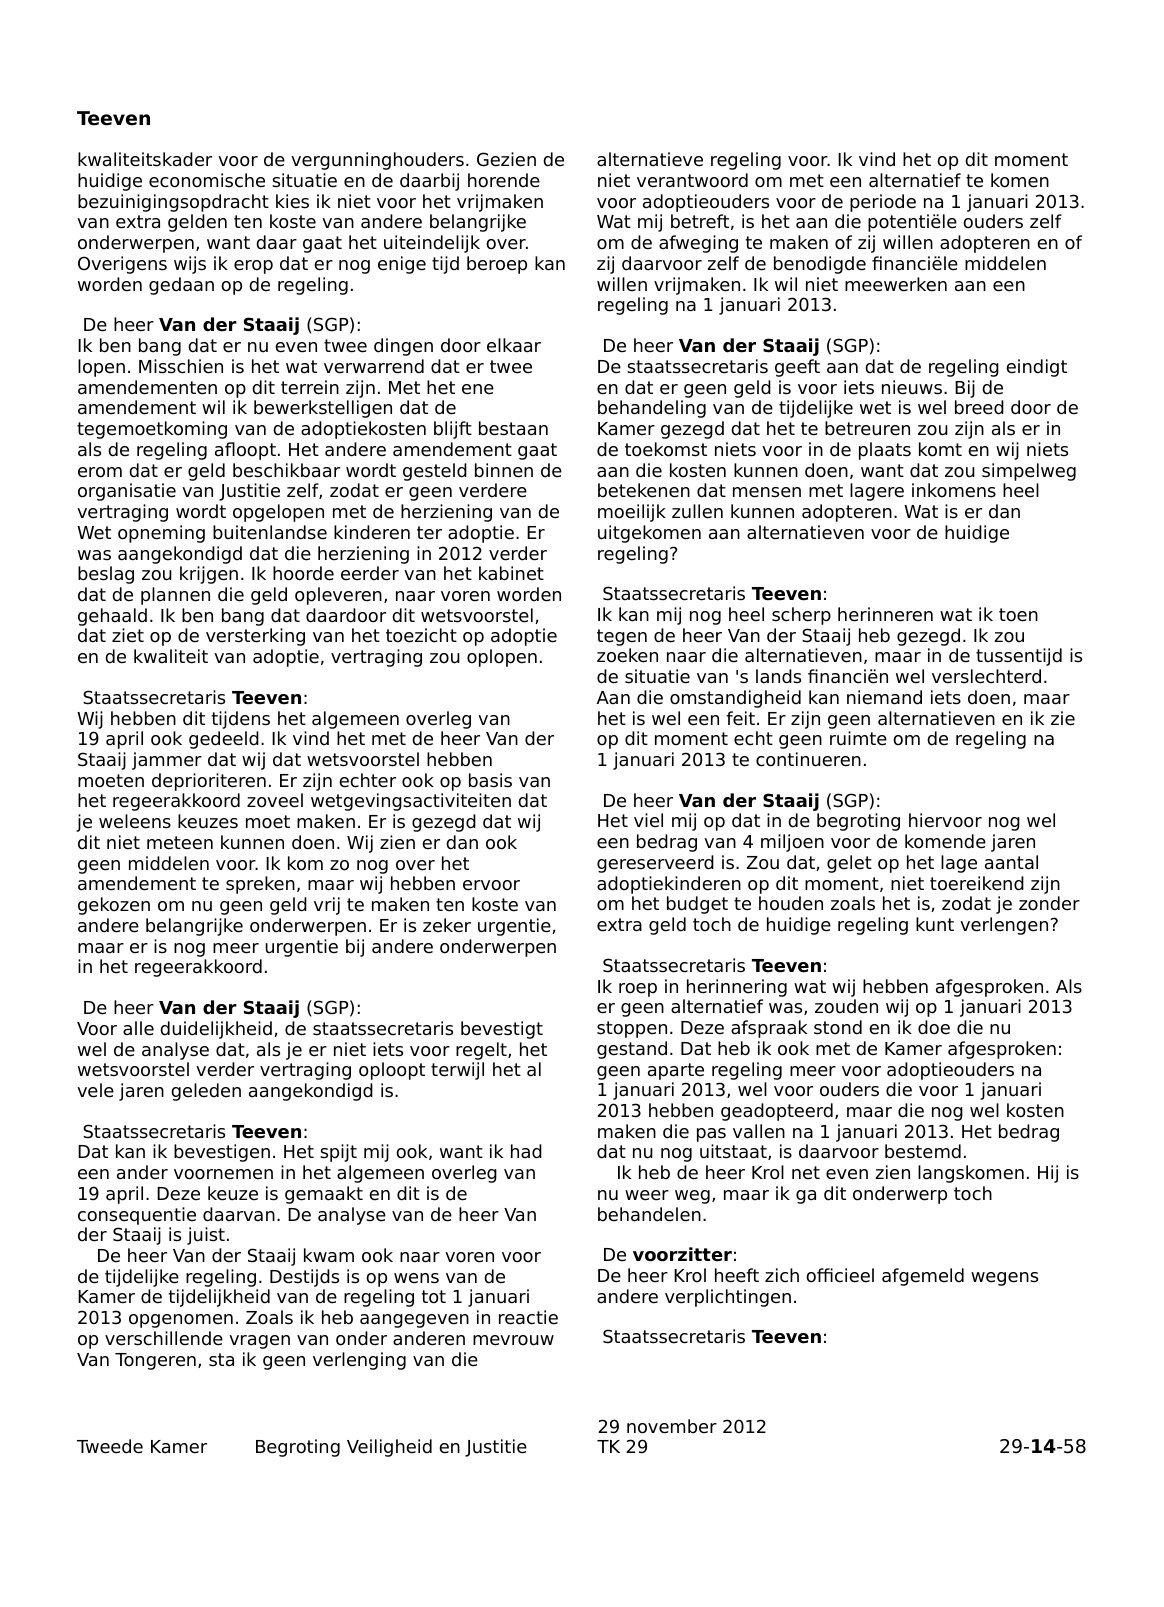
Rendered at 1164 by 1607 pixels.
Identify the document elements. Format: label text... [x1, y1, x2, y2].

text Het viel mij op dat in de begroting hiervoor nog wel een bedrag van 4 miljoen voor de komende jaren gereserveerd is. Zou dat, gelet op het lage aantal adoptiekinderen op dit moment, niet toereikend zijn om het budget te houden zoals het is, zodat je zonder extra geld toch de huidige regeling kunt verlengen? [596, 811, 1087, 936]
text De heer Van der Staaij (SGP): [77, 998, 567, 1019]
text De heer Van der Staaij (SGP): [77, 315, 567, 336]
text De heer Van der Staaij kwam ook naar voren voor de tijdelijke regeling. Destijds is op wens van de Kamer de tijdelijkheid van de regeling tot 1 januari 2013 opgenomen. Zoals ik heb aangegeven in reactie op verschillende vragen van onder anderen mevrouw Van Tongeren, sta ik geen verlenging van die [77, 1246, 567, 1370]
text De staatssecretaris geeft aan dat de regeling eindigt en dat er geen geld is voor iets nieuws. Bij de behandeling van de tijdelijke wet is wel breed door de Kamer gezegd dat het te betreuren zou zijn als er in de toekomst niets voor in de plaats komt en wij niets aan die kosten kunnen doen, want dat zou simpelweg betekenen dat mensen met lagere inkomens heel moeilijk zullen kunnen adopteren. Wat is er dan uitgekomen aan alternatieven voor de huidige regeling? [596, 357, 1087, 564]
text Wij hebben dit tijdens het algemeen overleg van 19 april ook gedeeld. Ik vind het met de heer Van der Staaij jammer dat wij dat wetsvoorstel hebben moeten deprioriteren. Er zijn echter ook op basis van het regeerakkoord zoveel wetgevingsactiviteiten dat je weleens keuzes moet maken. Er is gezegd dat wij dit niet meteen kunnen doen. Wij zien er dan ook geen middelen voor. Ik kom zo nog over het amendement te spreken, maar wij hebben ervoor gekozen om nu geen geld vrij te maken ten koste van andere belangrijke onderwerpen. Er is zeker urgentie, maar er is nog meer urgentie bij andere onderwerpen in het regeerakkoord. [77, 708, 567, 978]
text Ik roep in herinnering wat wij hebben afgesproken. Als er geen alternatief was, zouden wij op 1 januari 2013 stoppen. Deze afspraak stond en ik doe die nu gestand. Dat heb ik ook met de Kamer afgesproken: geen aparte regeling meer voor adoptieouders na 1 januari 2013, wel voor ouders die voor 1 januari 2013 hebben geadopteerd, maar die nog wel kosten maken die pas vallen na 1 januari 2013. Het bedrag dat nu nog uitstaat, is daarvoor bestemd. [596, 976, 1087, 1163]
text Ik kan mij nog heel scherp herinneren wat ik toen tegen de heer Van der Staaij heb gezegd. Ik zou zoeken naar die alternatieven, maar in de tussentijd is de situatie van 's lands financiën wel verslechterd. Aan die omstandigheid kan niemand iets doen, maar het is wel een feit. Er zijn geen alternatieven en ik zie op dit moment echt geen ruimte om de regeling na 1 januari 2013 te continueren. [596, 605, 1087, 771]
text Staatssecretaris Teeven: [596, 1327, 1087, 1348]
text Voor alle duidelijkheid, de staatssecretaris bevestigt wel de analyse dat, als je er niet iets voor regelt, het wetsvoorstel verder vertraging oploopt terwijl het al vele jaren geleden aangekondigd is. [77, 1019, 567, 1102]
text De heer Krol heeft zich officieel afgemeld wegens andere verplichtingen. [596, 1266, 1087, 1307]
text De heer Van der Staaij (SGP): [596, 336, 1087, 357]
text Staatssecretaris Teeven: [596, 956, 1087, 976]
text Dat kan ik bevestigen. Het spijt mij ook, want ik had een ander voornemen in het algemeen overleg van 19 april. Deze keuze is gemaakt en dit is de consequentie daarvan. De analyse van de heer Van der Staaij is juist. [77, 1142, 567, 1246]
text alternatieve regeling voor. Ik vind het op dit moment niet verantwoord om met een alternatief te komen voor adoptieouders voor de periode na 1 januari 2013. Wat mij betreft, is het aan die potentiële ouders zelf om de afweging te maken of zij willen adopteren en of zij daarvoor zelf de benodigde financiële middelen willen vrijmaken. Ik wil niet meewerken aan een regeling na 1 januari 2013. [596, 150, 1087, 316]
text Staatssecretaris Teeven: [77, 688, 567, 708]
text kwaliteitskader voor de vergunninghouders. Gezien de huidige economische situatie en de daarbij horende bezuinigingsopdracht kies ik niet voor het vrijmaken van extra gelden ten koste van andere belangrijke onderwerpen, want daar gaat het uiteindelijk over. Overigens wijs ik erop dat er nog enige tijd beroep kan worden gedaan op de regeling. [77, 150, 567, 295]
text Ik heb de heer Krol net even zien langskomen. Hij is nu weer weg, maar ik ga dit onderwerp toch behandelen. [596, 1163, 1087, 1225]
text Staatssecretaris Teeven: [77, 1122, 567, 1142]
text Staatssecretaris Teeven: [596, 584, 1087, 605]
text Ik ben bang dat er nu even twee dingen door elkaar lopen. Misschien is het wat verwarrend dat er twee amendementen op dit terrein zijn. Met het ene amendement wil ik bewerkstelligen dat de tegemoetkoming van de adoptiekosten blijft bestaan als de regeling afloopt. Het andere amendement gaat erom dat er geld beschikbaar wordt gesteld binnen de organisatie van Justitie zelf, zodat er geen verdere vertraging wordt opgelopen met de herziening van de Wet opneming buitenlandse kinderen ter adoptie. Er was aangekondigd dat die herziening in 2012 verder beslag zou krijgen. Ik hoorde eerder van het kabinet dat de plannen die geld opleveren, naar voren worden gehaald. Ik ben bang dat daardoor dit wetsvoorstel, dat ziet op de versterking van het toezicht op adoptie en de kwaliteit van adoptie, vertraging zou oplopen. [77, 336, 567, 668]
text De heer Van der Staaij (SGP): [596, 791, 1087, 811]
text De voorzitter: [596, 1245, 1087, 1266]
